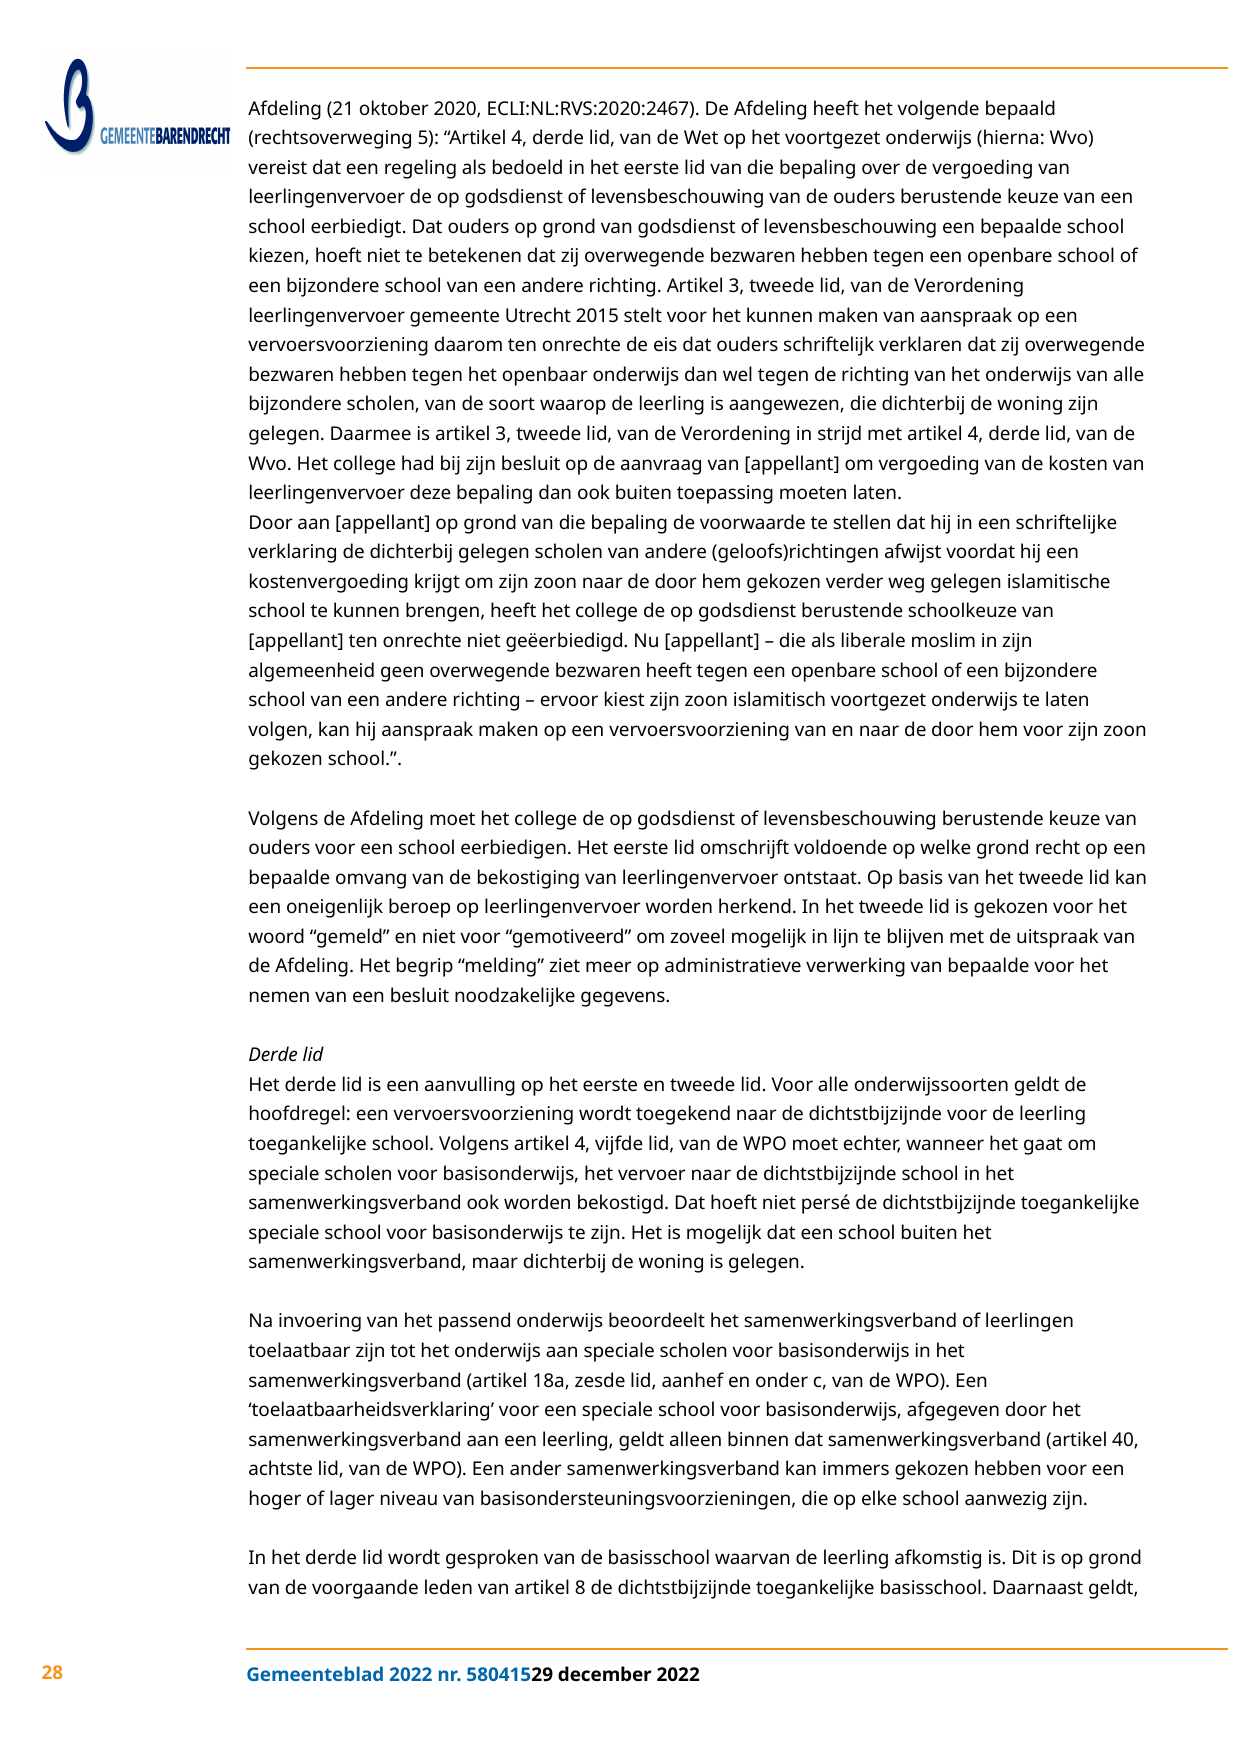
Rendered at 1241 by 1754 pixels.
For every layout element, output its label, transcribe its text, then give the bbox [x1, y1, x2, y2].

text (rechtsoverweging 5): “Artikel 4, derde lid, van de Wet op het voortgezet onderwijs (hierna: Wvo) vereist dat een regeling als bedoeld in het eerste lid van die bepaling over de vergoeding van leerlingenvervoer de op godsdienst of levensbeschouwing van de ouders berustende keuze van een school eerbiedigt. Dat ouders op grond van godsdienst of levensbeschouwing een bepaalde school kiezen, hoeft niet te betekenen dat zij overwegende bezwaren hebben tegen een openbare school of een bijzondere school van een andere richting. Artikel 3, tweede lid, van de Verordening leerlingenvervoer gemeente Utrecht 2015 stelt voor het kunnen maken van aanspraak op een vervoersvoorziening daarom ten onrechte de eis dat ouders schriftelijk verklaren dat zij overwegende bezwaren hebben tegen het openbaar onderwijs dan wel tegen de richting van het onderwijs van alle bijzondere scholen, van de soort waarop de leerling is aangewezen, die dichterbij de woning zijn gelegen. Daarmee is artikel 3, tweede lid, van de Verordening in strijd met artikel 4, derde lid, van de Wvo. Het college had bij zijn besluit op de aanvraag van [appellant] om vergoeding van de kosten van leerlingenvervoer deze bepaling dan ook buiten toepassing moeten laten. [248, 124, 1152, 505]
text Afdeling (21 oktober 2020, ECLI:NL:RVS:2020:2467). De Afdeling heeft het volgende bepaald [248, 95, 1152, 121]
picture [41, 47, 231, 172]
text In het derde lid wordt gesproken van de basisschool waarvan de leerling afkomstig is. Dit is op grond van de voorgaande leden van artikel 8 de dichtstbijzijnde toegankelijke basisschool. Daarnaast geldt, [248, 1544, 1152, 1600]
text Derde lid [248, 1041, 1152, 1067]
text Volgens de Afdeling moet het college de op godsdienst of levensbeschouwing berustende keuze van ouders voor een school eerbiedigen. Het eerste lid omschrijft voldoende op welke grond recht op een bepaalde omvang van de bekostiging van leerlingenvervoer ontstaat. Op basis van het tweede lid kan een oneigenlijk beroep op leerlingenvervoer worden herkend. In het tweede lid is gekozen voor het woord “gemeld” en niet voor “gemotiveerd” om zoveel mogelijk in lijn te blijven met de uitspraak van de Afdeling. Het begrip “melding” ziet meer op administratieve verwerking van bepaalde voor het nemen van een besluit noodzakelijke gegevens. [248, 805, 1152, 1008]
text toelaatbaar zijn tot het onderwijs aan speciale scholen voor basisonderwijs in het samenwerkingsverband (artikel 18a, zesde lid, aanhef en onder c, van de WPO). Een ‘toelaatbaarheidsverklaring’ voor een speciale school voor basisonderwijs, afgegeven door het samenwerkingsverband aan een leerling, geldt alleen binnen dat samenwerkingsverband (artikel 40, achtste lid, van de WPO). Een ander samenwerkingsverband kan immers gekozen hebben voor een hoger of lager niveau van basisondersteuningsvoorzieningen, die op elke school aanwezig zijn. [248, 1337, 1152, 1511]
text Het derde lid is een aanvulling op het eerste en tweede lid. Voor alle onderwijssoorten geldt de hoofdregel: een vervoersvoorziening wordt toegekend naar de dichtstbijzijnde voor de leerling toegankelijke school. Volgens artikel 4, vijfde lid, van de WPO moet echter, wanneer het gaat om speciale scholen voor basisonderwijs, het vervoer naar de dichtstbijzijnde school in het samenwerkingsverband ook worden bekostigd. Dat hoeft niet persé de dichtstbijzijnde toegankelijke speciale school voor basisonderwijs te zijn. Het is mogelijk dat een school buiten het samenwerkingsverband, maar dichterbij de woning is gelegen. [248, 1071, 1152, 1274]
text Door aan [appellant] op grond van die bepaling de voorwaarde te stellen dat hij in een schriftelijke verklaring de dichterbij gelegen scholen van andere (geloofs)richtingen afwijst voordat hij een kostenvergoeding krijgt om zijn zoon naar de door hem gekozen verder weg gelegen islamitische school te kunnen brengen, heeft het college de op godsdienst berustende schoolkeuze van [appellant] ten onrechte niet geëerbiedigd. Nu [appellant] – die als liberale moslim in zijn algemeenheid geen overwegende bezwaren heeft tegen een openbare school of een bijzondere school van een andere richting – ervoor kiest zijn zoon islamitisch voortgezet onderwijs te laten volgen, kan hij aanspraak maken op een vervoersvoorziening van en naar de door hem voor zijn zoon gekozen school.”. [248, 509, 1152, 771]
text Na invoering van het passend onderwijs beoordeelt het samenwerkingsverband of leerlingen [248, 1308, 1152, 1333]
